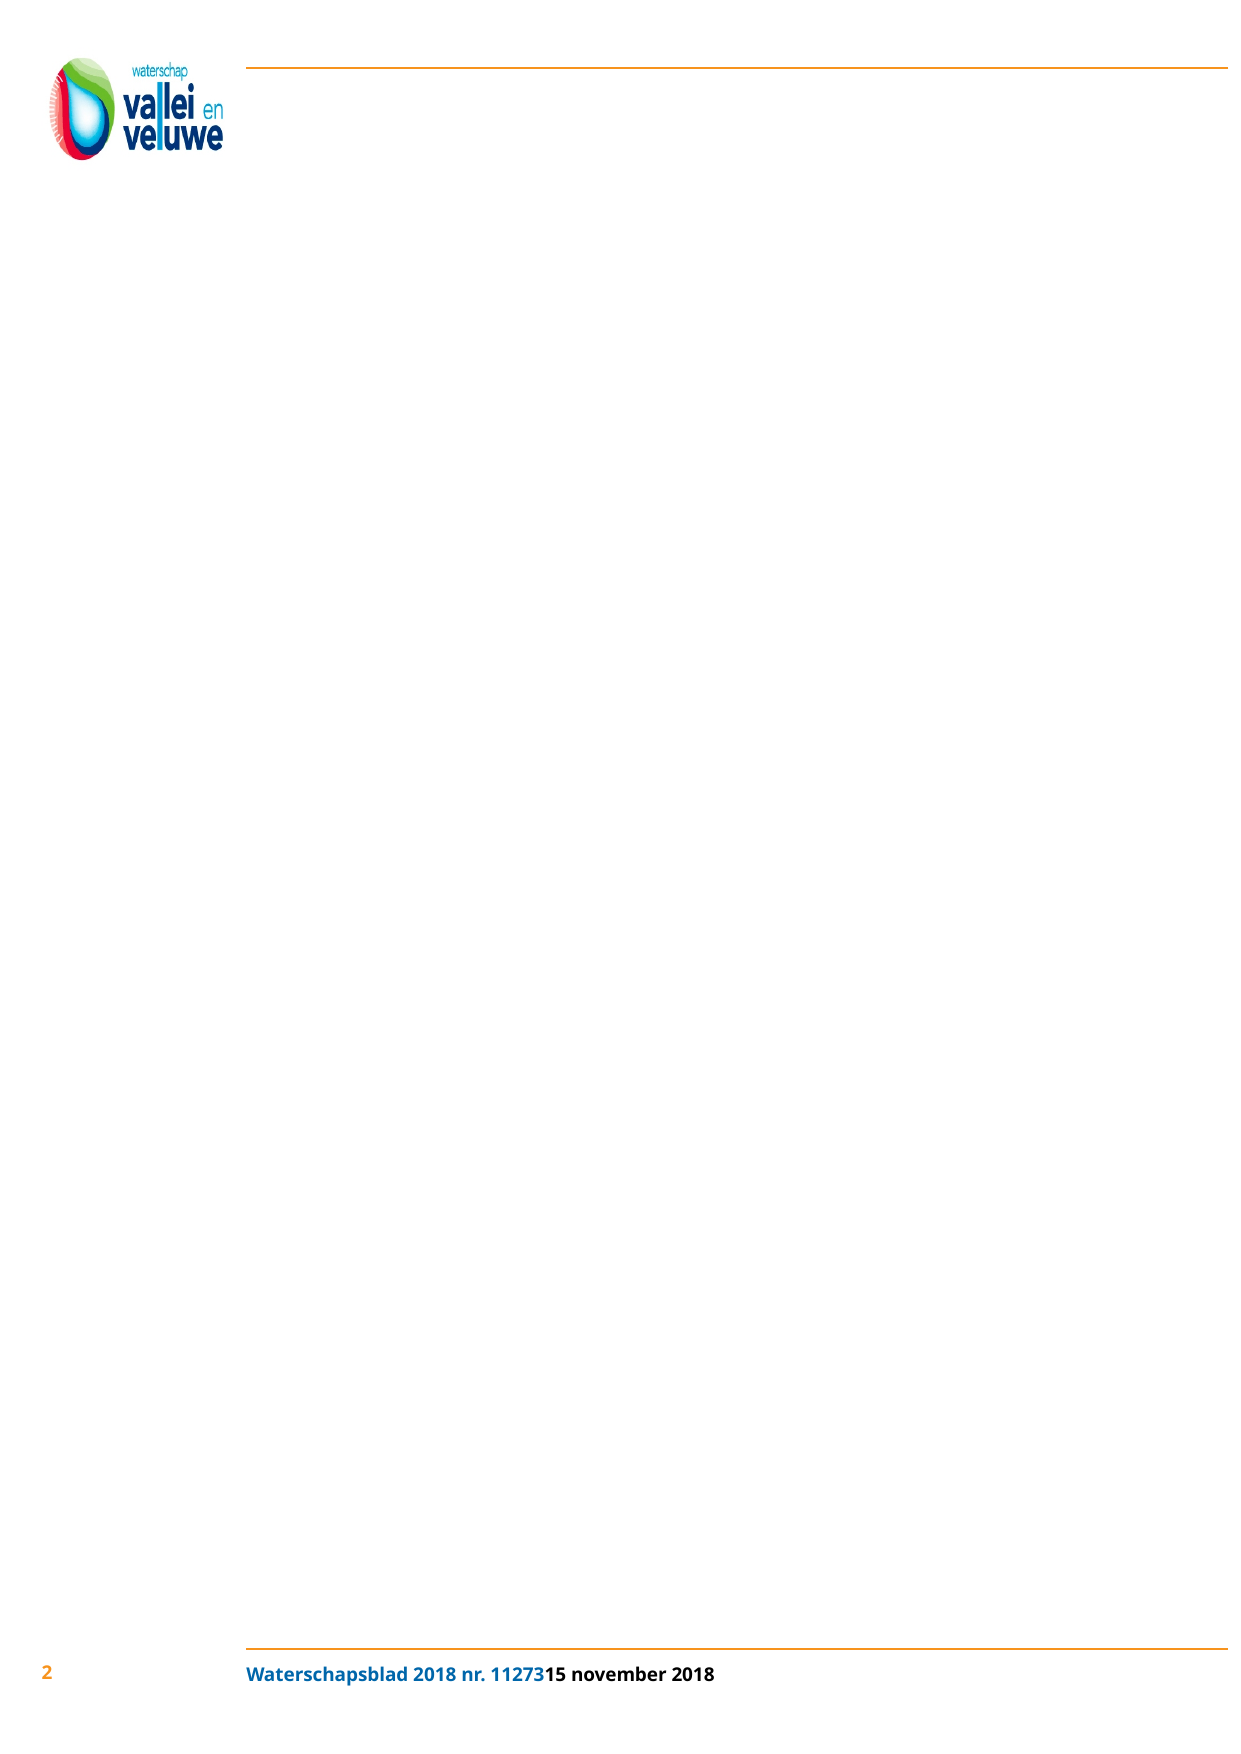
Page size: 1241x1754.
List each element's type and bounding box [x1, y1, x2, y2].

picture [41, 47, 231, 172]
